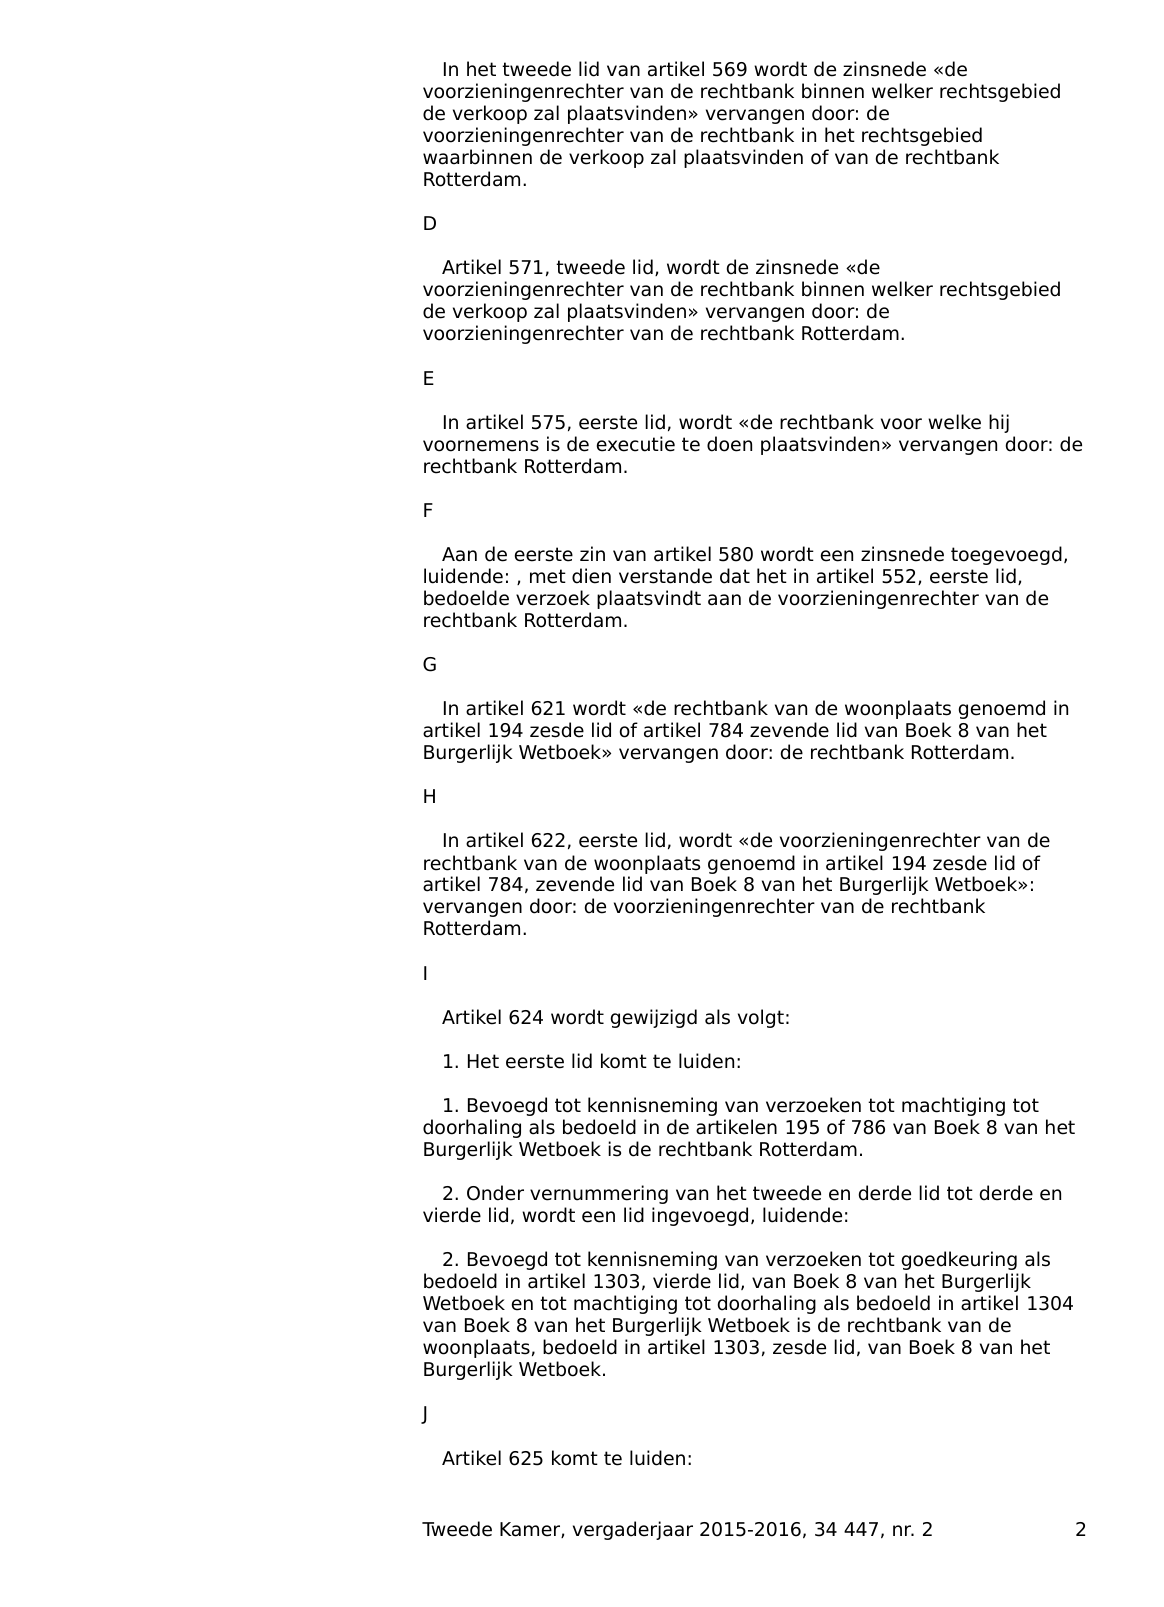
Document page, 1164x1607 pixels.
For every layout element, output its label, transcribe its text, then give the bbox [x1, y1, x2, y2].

text H [422, 786, 1087, 808]
text J [422, 1403, 1087, 1425]
text 1. Bevoegd tot kennisneming van verzoeken tot machtiging tot doorhaling als bedoeld in de artikelen 195 of 786 van Boek 8 van het Burgerlijk Wetboek is de rechtbank Rotterdam. [422, 1095, 1087, 1161]
text In artikel 621 wordt «de rechtbank van de woonplaats genoemd in artikel 194 zesde lid of artikel 784 zevende lid van Boek 8 van het Burgerlijk Wetboek» vervangen door: de rechtbank Rotterdam. [422, 698, 1087, 764]
text G [422, 654, 1087, 676]
text In artikel 575, eerste lid, wordt «de rechtbank voor welke hij voornemens is de executie te doen plaatsvinden» vervangen door: de rechtbank Rotterdam. [422, 412, 1087, 477]
text D [422, 213, 1087, 235]
text Artikel 571, tweede lid, wordt de zinsnede «de voorzieningenrechter van de rechtbank binnen welker rechtsgebied de verkoop zal plaatsvinden» vervangen door: de voorzieningenrechter van de rechtbank Rotterdam. [422, 257, 1087, 345]
text 2. Bevoegd tot kennisneming van verzoeken tot goedkeuring als bedoeld in artikel 1303, vierde lid, van Boek 8 van het Burgerlijk Wetboek en tot machtiging tot doorhaling als bedoeld in artikel 1304 van Boek 8 van het Burgerlijk Wetboek is de rechtbank van de woonplaats, bedoeld in artikel 1303, zesde lid, van Boek 8 van het Burgerlijk Wetboek. [422, 1249, 1087, 1381]
text 1. Het eerste lid komt te luiden: [422, 1051, 1087, 1073]
text In artikel 622, eerste lid, wordt «de voorzieningenrechter van de rechtbank van de woonplaats genoemd in artikel 194 zesde lid of artikel 784, zevende lid van Boek 8 van het Burgerlijk Wetboek»: vervangen door: de voorzieningenrechter van de rechtbank Rotterdam. [422, 830, 1087, 940]
text Artikel 624 wordt gewijzigd als volgt: [422, 1007, 1087, 1029]
text Aan de eerste zin van artikel 580 wordt een zinsnede toegevoegd, luidende: , met dien verstande dat het in artikel 552, eerste lid, bedoelde verzoek plaatsvindt aan de voorzieningenrechter van de rechtbank Rotterdam. [422, 544, 1087, 632]
text Artikel 625 komt te luiden: [422, 1447, 1087, 1469]
text 2. Onder vernummering van het tweede en derde lid tot derde en vierde lid, wordt een lid ingevoegd, luidende: [422, 1183, 1087, 1227]
text In het tweede lid van artikel 569 wordt de zinsnede «de voorzieningenrechter van de rechtbank binnen welker rechtsgebied de verkoop zal plaatsvinden» vervangen door: de voorzieningenrechter van de rechtbank in het rechtsgebied waarbinnen de verkoop zal plaatsvinden of van de rechtbank Rotterdam. [422, 59, 1087, 191]
text F [422, 500, 1087, 522]
text E [422, 367, 1087, 389]
text I [422, 962, 1087, 984]
